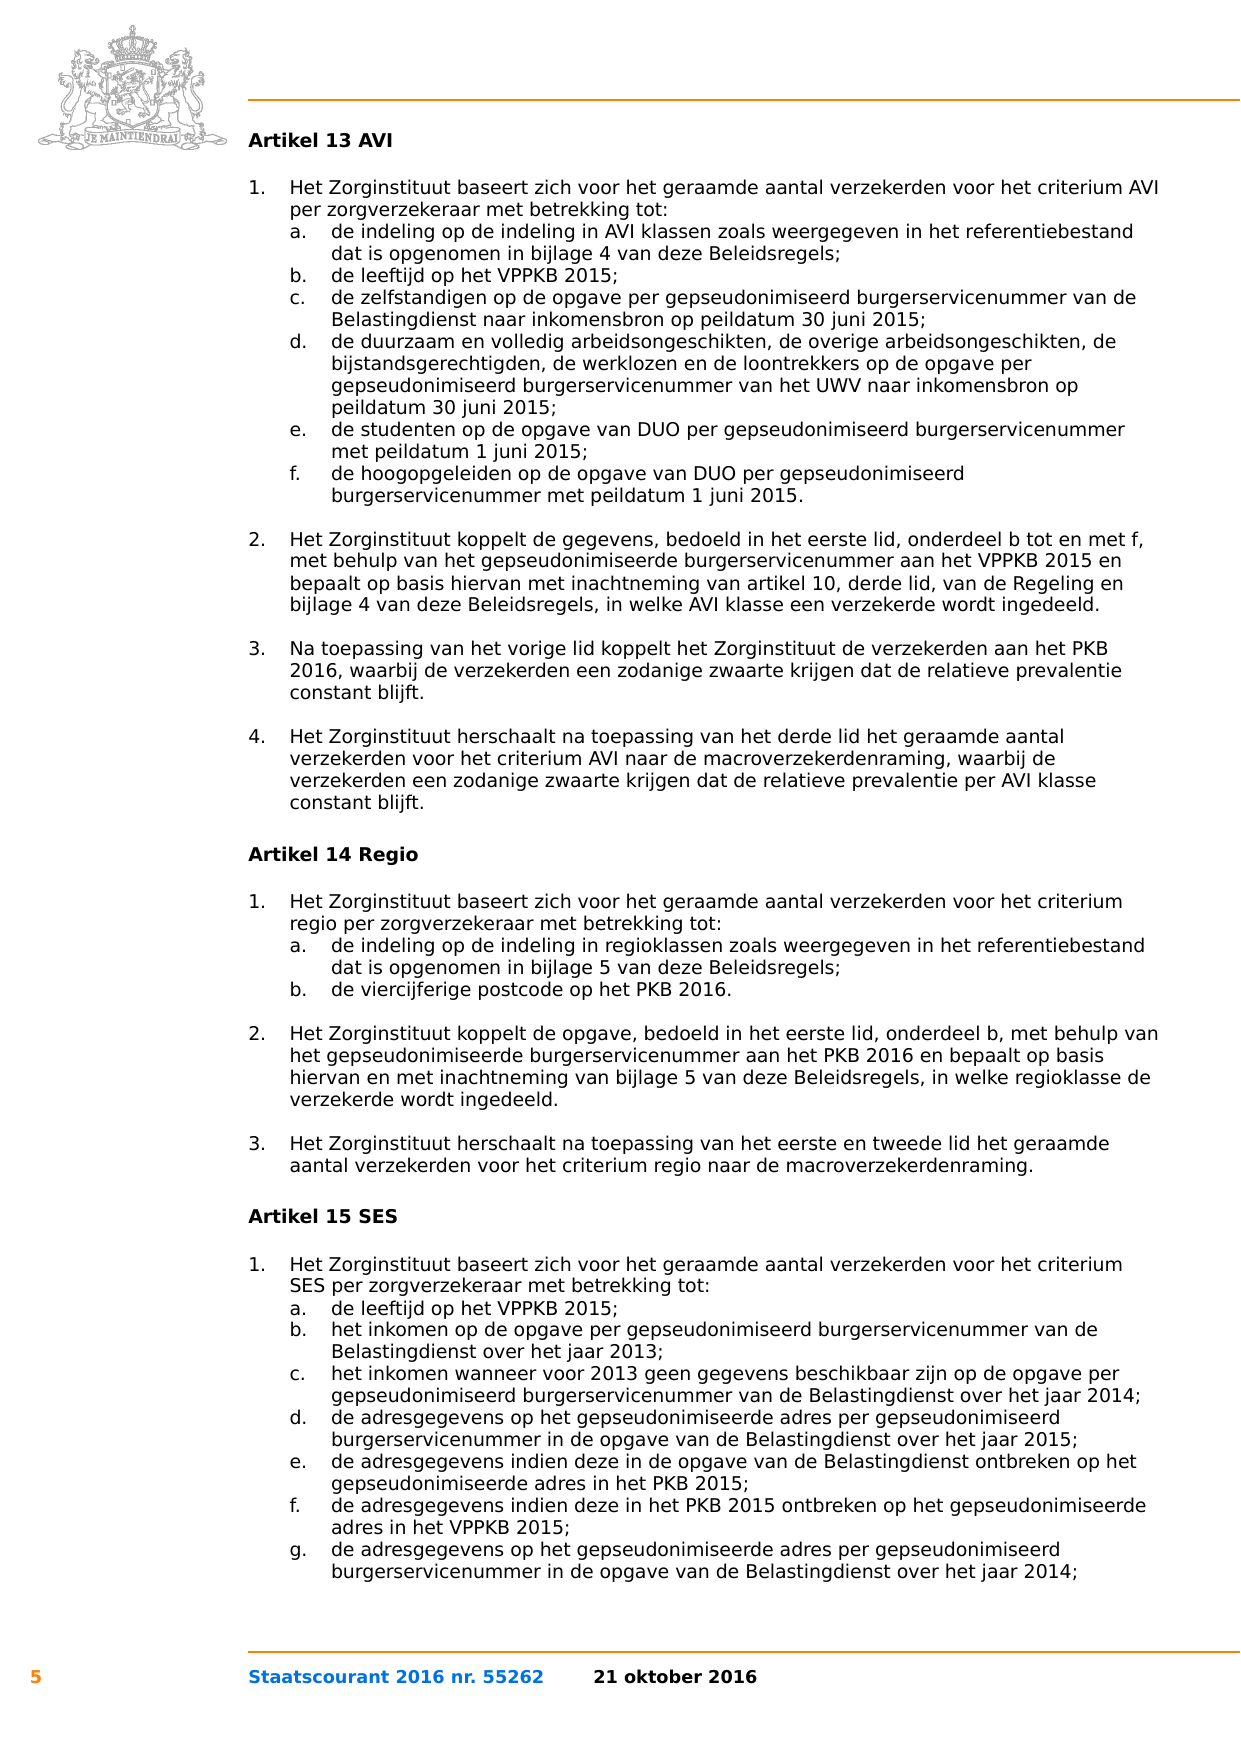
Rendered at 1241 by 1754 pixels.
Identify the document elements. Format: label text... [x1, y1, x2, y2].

picture [38, 25, 227, 150]
text 4. Het Zorginstituut herschaalt na toepassing van het derde lid het geraamde aantal verzekerden voor het criterium AVI naar de macroverzekerdenraming, waarbij de verzekerden een zodanige zwaarte krijgen dat de relatieve prevalentie per AVI klasse constant blijft. [248, 726, 1163, 814]
text a. de indeling op de indeling in AVI klassen zoals weergegeven in het referentiebestand dat is opgenomen in bijlage 4 van deze Beleidsregels; [289, 221, 1163, 265]
text c. het inkomen wanneer voor 2013 geen gegevens beschikbaar zijn op de opgave per gepseudonimiseerd burgerservicenummer van de Belastingdienst over het jaar 2014; [289, 1363, 1163, 1407]
text d. de duurzaam en volledig arbeidsongeschikten, de overige arbeidsongeschikten, de bijstandsgerechtigden, de werklozen en de loontrekkers op de opgave per gepseudonimiseerd burgerservicenummer van het UWV naar inkomensbron op peildatum 30 juni 2015; [289, 331, 1163, 419]
text d. de adresgegevens op het gepseudonimiseerde adres per gepseudonimiseerd burgerservicenummer in de opgave van de Belastingdienst over het jaar 2015; [289, 1407, 1163, 1451]
text b. het inkomen op de opgave per gepseudonimiseerd burgerservicenummer van de Belastingdienst over het jaar 2013; [289, 1319, 1163, 1363]
text b. de viercijferige postcode op het PKB 2016. [289, 979, 1163, 1001]
text 3. Na toepassing van het vorige lid koppelt het Zorginstituut de verzekerden aan het PKB 2016, waarbij de verzekerden een zodanige zwaarte krijgen dat de relatieve prevalentie constant blijft. [248, 638, 1163, 704]
text e. de studenten op de opgave van DUO per gepseudonimiseerd burgerservicenummer met peildatum 1 juni 2015; [289, 419, 1163, 463]
text 1. Het Zorginstituut baseert zich voor het geraamde aantal verzekerden voor het criterium SES per zorgverzekeraar met betrekking tot: [248, 1253, 1163, 1297]
text e. de adresgegevens indien deze in de opgave van de Belastingdienst ontbreken op het gepseudonimiseerde adres in het PKB 2015; [289, 1451, 1163, 1495]
text f. de adresgegevens indien deze in het PKB 2015 ontbreken op het gepseudonimiseerde adres in het VPPKB 2015; [289, 1495, 1163, 1539]
text a. de leeftijd op het VPPKB 2015; [289, 1297, 1163, 1319]
text 1. Het Zorginstituut baseert zich voor het geraamde aantal verzekerden voor het criterium AVI per zorgverzekeraar met betrekking tot: [248, 177, 1163, 221]
text f. de hoogopgeleiden op de opgave van DUO per gepseudonimiseerd burgerservicenummer met peildatum 1 juni 2015. [289, 463, 1163, 507]
subtitle Artikel 14 Regio [248, 844, 1163, 866]
text 3. Het Zorginstituut herschaalt na toepassing van het eerste en tweede lid het geraamde aantal verzekerden voor het criterium regio naar de macroverzekerdenraming. [248, 1132, 1163, 1176]
text 1. Het Zorginstituut baseert zich voor het geraamde aantal verzekerden voor het criterium regio per zorgverzekeraar met betrekking tot: [248, 891, 1163, 935]
text 2. Het Zorginstituut koppelt de gegevens, bedoeld in het eerste lid, onderdeel b tot en met f, met behulp van het gepseudonimiseerde burgerservicenummer aan het VPPKB 2015 en bepaalt op basis hiervan met inachtneming van artikel 10, derde lid, van de Regeling en bijlage 4 van deze Beleidsregels, in welke AVI klasse een verzekerde wordt ingedeeld. [248, 528, 1163, 616]
text a. de indeling op de indeling in regioklassen zoals weergegeven in het referentiebestand dat is opgenomen in bijlage 5 van deze Beleidsregels; [289, 935, 1163, 979]
text g. de adresgegevens op het gepseudonimiseerde adres per gepseudonimiseerd burgerservicenummer in de opgave van de Belastingdienst over het jaar 2014; [289, 1539, 1163, 1583]
subtitle Artikel 13 AVI [248, 130, 1163, 152]
text b. de leeftijd op het VPPKB 2015; [289, 265, 1163, 287]
text 2. Het Zorginstituut koppelt de opgave, bedoeld in het eerste lid, onderdeel b, met behulp van het gepseudonimiseerde burgerservicenummer aan het PKB 2016 en bepaalt op basis hiervan en met inachtneming van bijlage 5 van deze Beleidsregels, in welke regioklasse de verzekerde wordt ingedeeld. [248, 1023, 1163, 1111]
text c. de zelfstandigen op de opgave per gepseudonimiseerd burgerservicenummer van de Belastingdienst naar inkomensbron op peildatum 30 juni 2015; [289, 287, 1163, 331]
subtitle Artikel 15 SES [248, 1206, 1163, 1228]
